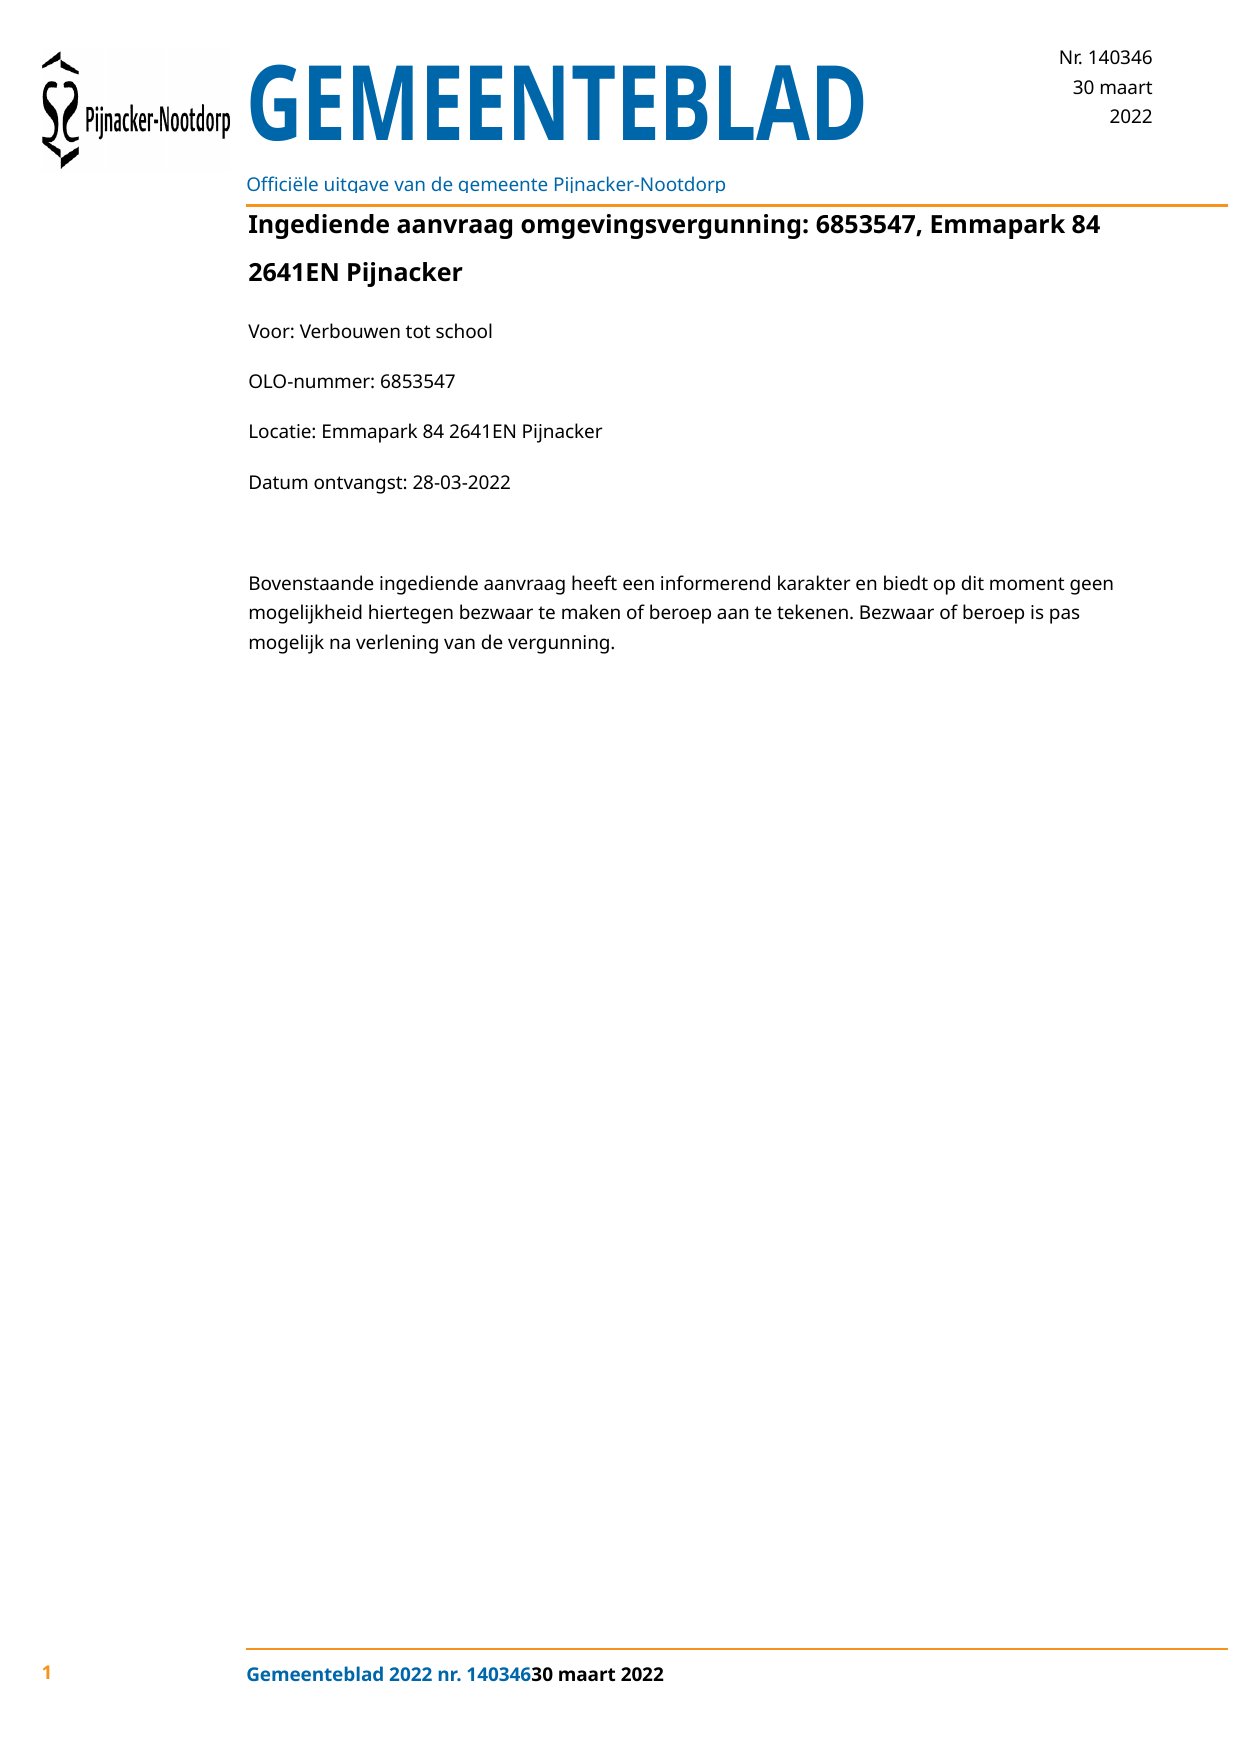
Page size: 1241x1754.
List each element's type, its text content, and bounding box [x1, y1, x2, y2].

text Locatie: Emmapark 84 2641EN Pijnacker [248, 419, 1152, 444]
text Voor: Verbouwen tot school [248, 318, 1152, 344]
text Ingediende aanvraag omgevingsvergunning: 6853547, Emmapark 84 2641EN Pijnacker [248, 207, 1152, 288]
text Datum ontvangst: 28-03-2022 [248, 469, 1152, 495]
text OLO-nummer: 6853547 [248, 368, 1152, 394]
text Bovenstaande ingediende aanvraag heeft een informerend karakter en biedt op dit moment geen mogelijkheid hiertegen bezwaar te maken of beroep aan te tekenen. Bezwaar of beroep is pas mogelijk na verlening van de vergunning. [248, 570, 1152, 655]
picture [41, 47, 231, 172]
